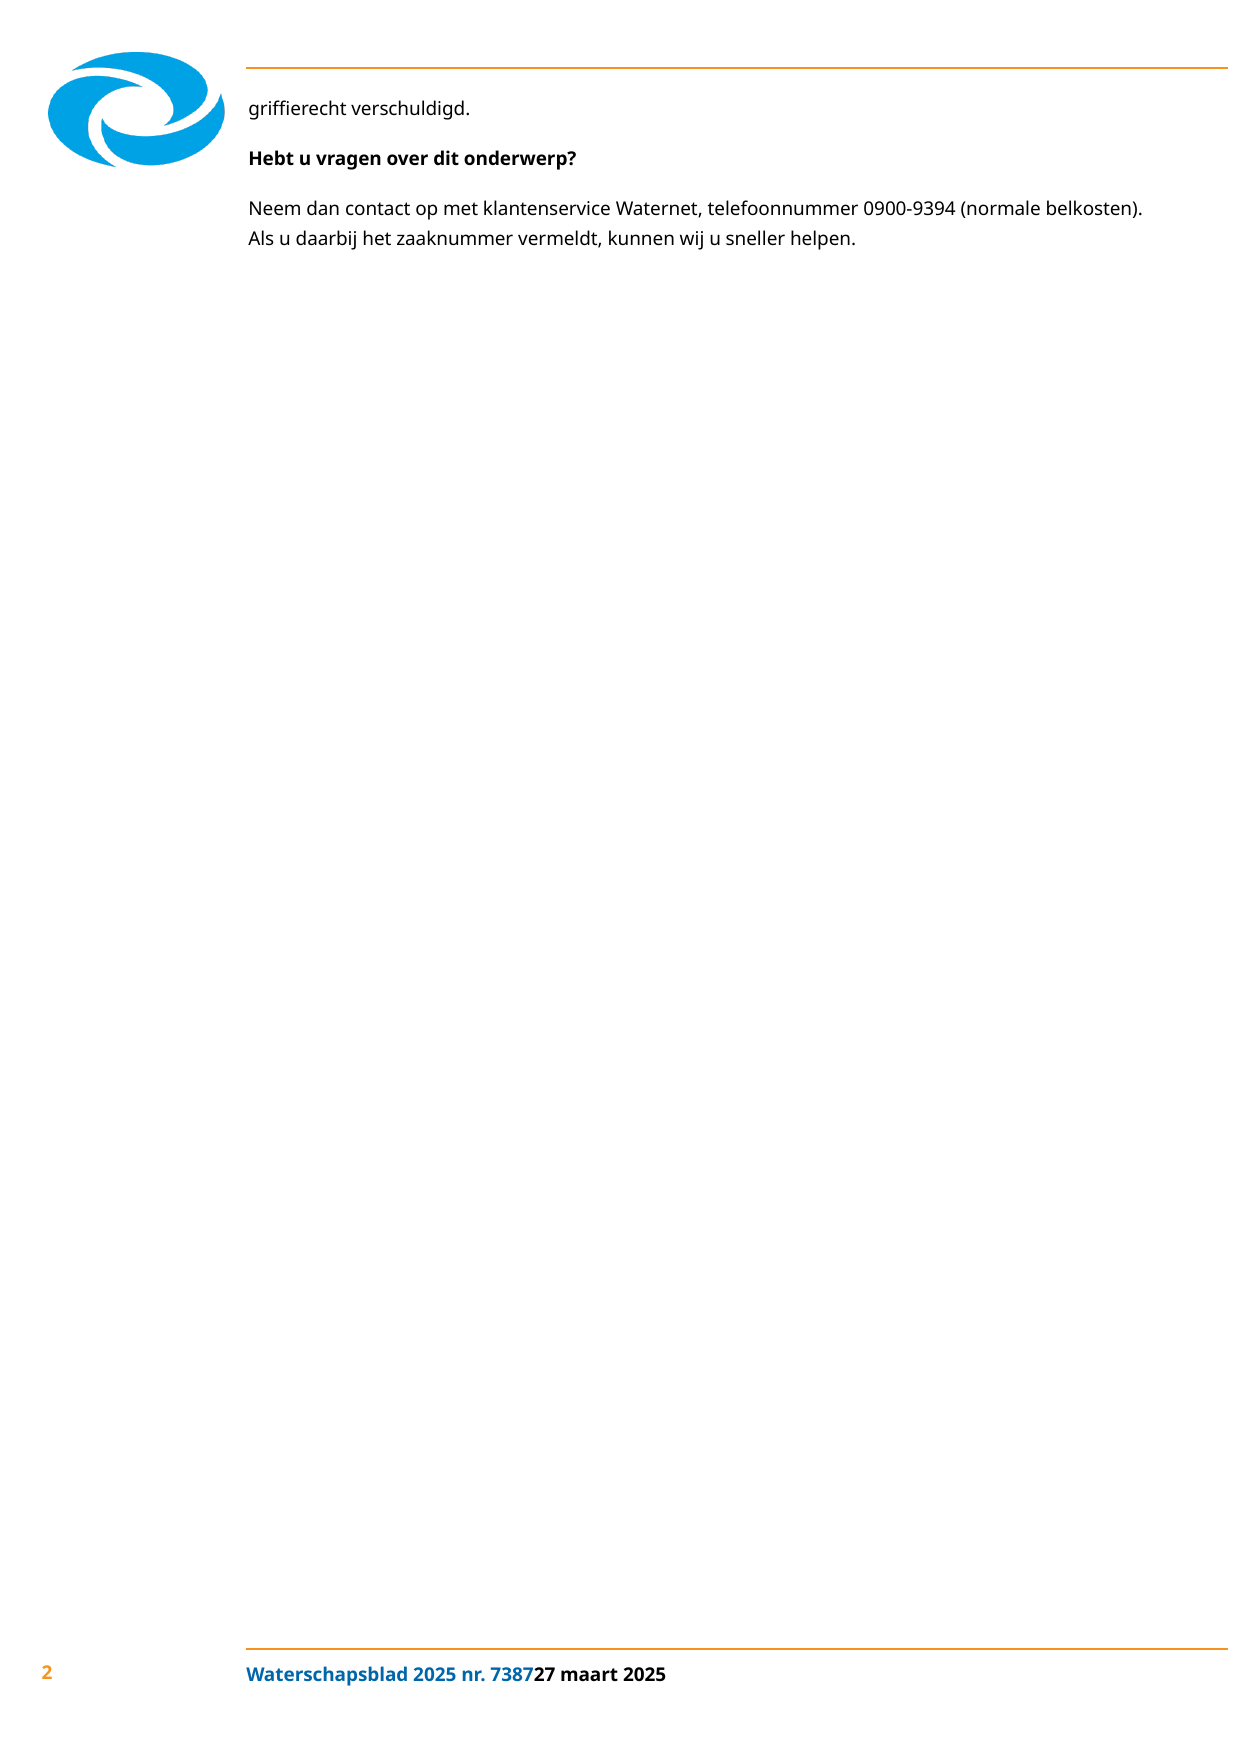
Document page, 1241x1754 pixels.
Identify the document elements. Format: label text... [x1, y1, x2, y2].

text Neem dan contact op met klantenservice Waternet, telefoonnummer 0900-9394 (normale belkosten). Als u daarbij het zaaknummer vermeldt, kunnen wij u sneller helpen. [248, 196, 1152, 251]
text griffierecht verschuldigd. [248, 95, 1152, 121]
picture [41, 47, 231, 172]
text Hebt u vragen over dit onderwerp? [248, 145, 1152, 171]
